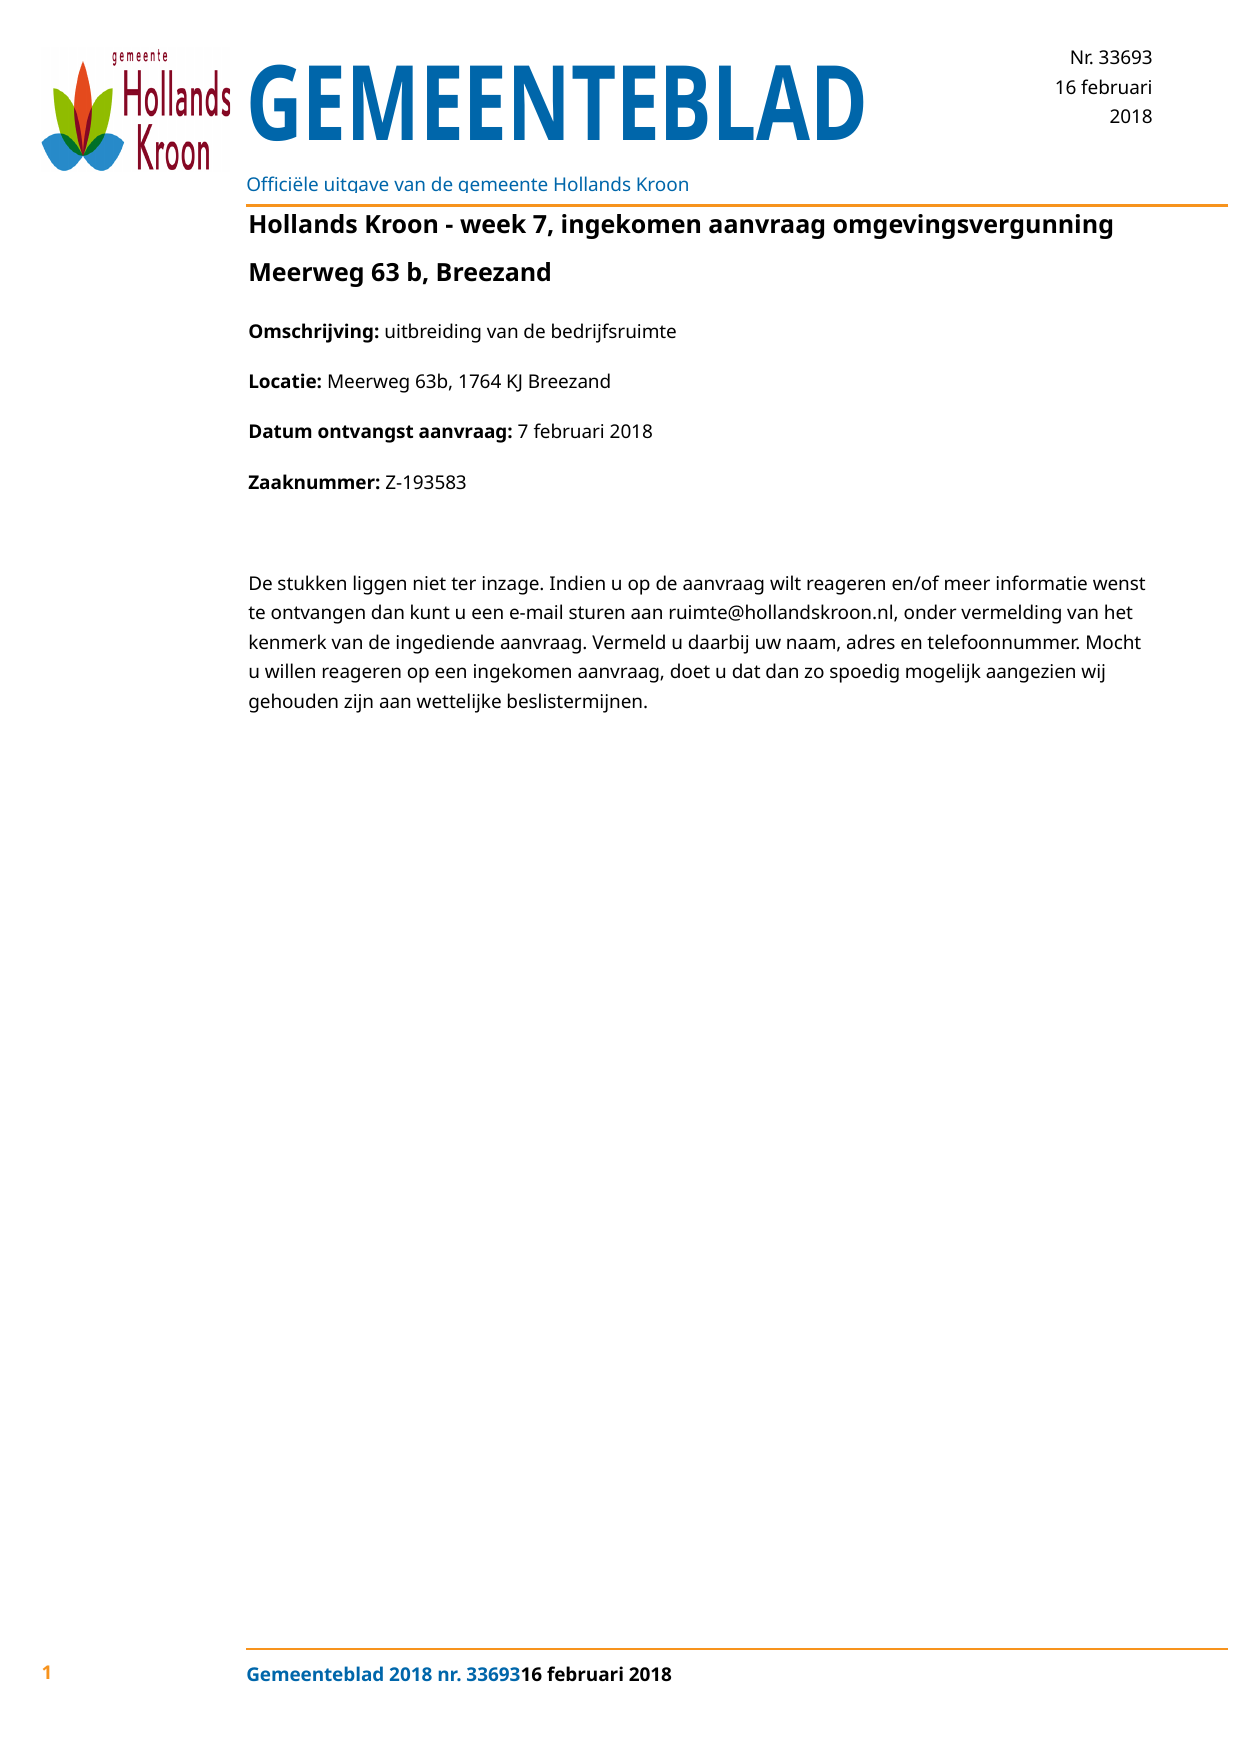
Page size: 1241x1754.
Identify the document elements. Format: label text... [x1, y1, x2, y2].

text Hollands Kroon - week 7, ingekomen aanvraag omgevingsvergunning Meerweg 63 b, Breezand [248, 207, 1152, 288]
text De stukken liggen niet ter inzage. Indien u op de aanvraag wilt reageren en/of meer informatie wenst te ontvangen dan kunt u een e-mail sturen aan ruimte@hollandskroon.nl, onder vermelding van het kenmerk van de ingediende aanvraag. Vermeld u daarbij uw naam, adres en telefoonnummer. Mocht u willen reageren op een ingekomen aanvraag, doet u dat dan zo spoedig mogelijk aangezien wij gehouden zijn aan wettelijke beslistermijnen. [248, 570, 1152, 714]
text Omschrijving: uitbreiding van de bedrijfsruimte [248, 318, 1152, 344]
text Zaaknummer: Z-193583 [248, 469, 1152, 495]
text Datum ontvangst aanvraag: 7 februari 2018 [248, 419, 1152, 444]
text Locatie: Meerweg 63b, 1764 KJ Breezand [248, 368, 1152, 394]
picture [41, 47, 231, 172]
